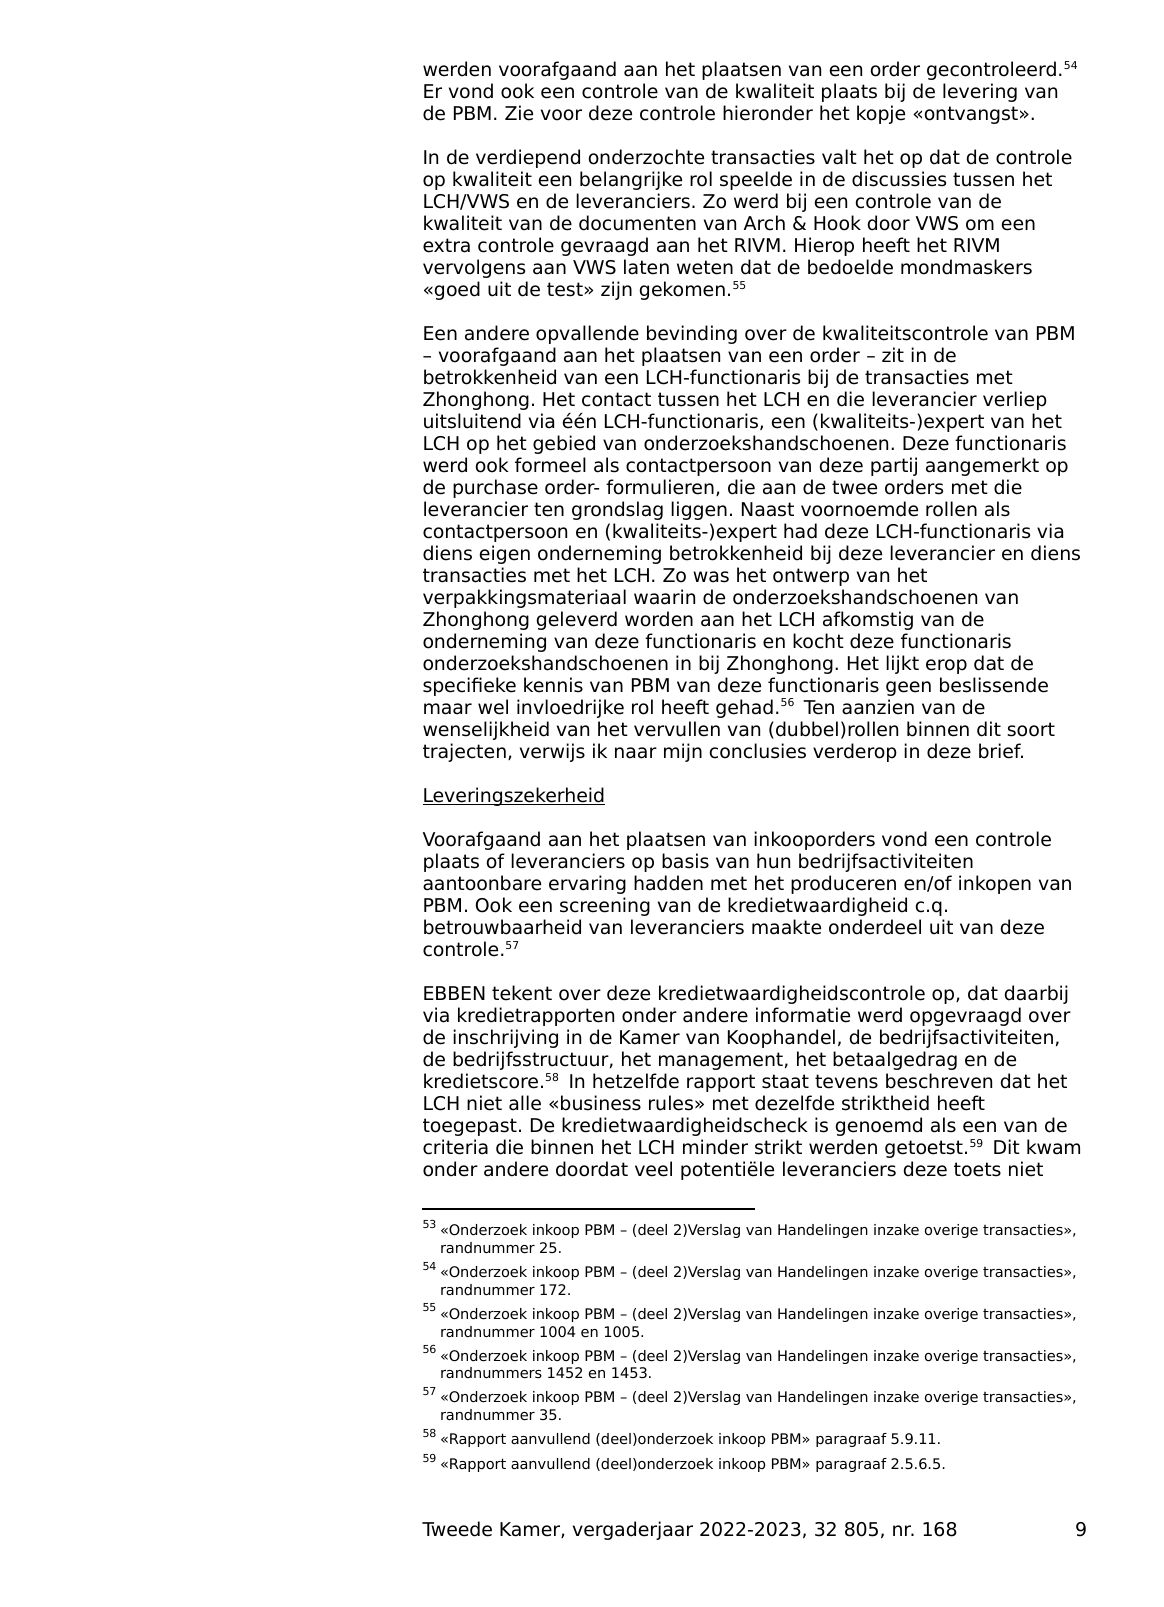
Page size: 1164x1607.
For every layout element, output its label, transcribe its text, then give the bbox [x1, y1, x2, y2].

text werden voorafgaand aan het plaatsen van een order gecontroleerd. Er vond ook een controle van de kwaliteit plaats bij de levering van de PBM. Zie voor deze controle hieronder het kopje «ontvangst». [422, 59, 1087, 125]
text «Onderzoek inkoop PBM – (deel 2)Verslag van Handelingen inzake overige transacties», randnummer 25. [422, 1218, 1087, 1257]
text «Onderzoek inkoop PBM – (deel 2)Verslag van Handelingen inzake overige transacties», randnummer 1004 en 1005. [422, 1302, 1087, 1341]
text Voorafgaand aan het plaatsen van inkooporders vond een controle plaats of leveranciers op basis van hun bedrijfsactiviteiten aantoonbare ervaring hadden met het produceren en/of inkopen van PBM. Ook een screening van de kredietwaardigheid c.q. betrouwbaarheid van leveranciers maakte onderdeel uit van deze controle. [422, 829, 1087, 961]
text «Rapport aanvullend (deel)onderzoek inkoop PBM» paragraaf 5.9.11. [422, 1427, 1087, 1449]
text Een andere opvallende bevinding over de kwaliteitscontrole van PBM – voorafgaand aan het plaatsen van een order – zit in de betrokkenheid van een LCH-functionaris bij de transacties met Zhonghong. Het contact tussen het LCH en die leverancier verliep uitsluitend via één LCH-functionaris, een (kwaliteits-)expert van het LCH op het gebied van onderzoekshandschoenen. Deze functionaris werd ook formeel als contactpersoon van deze partij aangemerkt op de purchase order- formulieren, die aan de twee orders met die leverancier ten grondslag liggen. Naast voornoemde rollen als contactpersoon en (kwaliteits-)expert had deze LCH-functionaris via diens eigen onderneming betrokkenheid bij deze leverancier en diens transacties met het LCH. Zo was het ontwerp van het verpakkingsmateriaal waarin de onderzoekshandschoenen van Zhonghong geleverd worden aan het LCH afkomstig van de onderneming van deze functionaris en kocht deze functionaris onderzoekshandschoenen in bij Zhonghong. Het lijkt erop dat de specifieke kennis van PBM van deze functionaris geen beslissende maar wel invloedrijke rol heeft gehad. Ten aanzien van de wenselijkheid van het vervullen van (dubbel)rollen binnen dit soort trajecten, verwijs ik naar mijn conclusies verderop in deze brief. [422, 323, 1087, 763]
text «Onderzoek inkoop PBM – (deel 2)Verslag van Handelingen inzake overige transacties», randnummers 1452 en 1453. [422, 1343, 1087, 1382]
text «Onderzoek inkoop PBM – (deel 2)Verslag van Handelingen inzake overige transacties», randnummer 35. [422, 1385, 1087, 1424]
text In de verdiepend onderzochte transacties valt het op dat de controle op kwaliteit een belangrijke rol speelde in de discussies tussen het LCH/VWS en de leveranciers. Zo werd bij een controle van de kwaliteit van de documenten van Arch & Hook door VWS om een extra controle gevraagd aan het RIVM. Hierop heeft het RIVM vervolgens aan VWS laten weten dat de bedoelde mondmaskers «goed uit de test» zijn gekomen. [422, 147, 1087, 301]
subtitle Leveringszekerheid [422, 785, 1087, 807]
text «Rapport aanvullend (deel)onderzoek inkoop PBM» paragraaf 2.5.6.5. [422, 1452, 1087, 1474]
text «Onderzoek inkoop PBM – (deel 2)Verslag van Handelingen inzake overige transacties», randnummer 172. [422, 1260, 1087, 1299]
text EBBEN tekent over deze kredietwaardigheidscontrole op, dat daarbij via kredietrapporten onder andere informatie werd opgevraagd over de inschrijving in de Kamer van Koophandel, de bedrijfsactiviteiten, de bedrijfsstructuur, het management, het betaalgedrag en de kredietscore. In hetzelfde rapport staat tevens beschreven dat het LCH niet alle «business rules» met dezelfde striktheid heeft toegepast. De kredietwaardigheidscheck is genoemd als een van de criteria die binnen het LCH minder strikt werden getoetst. Dit kwam onder andere doordat veel potentiële leveranciers deze toets niet [422, 983, 1087, 1181]
